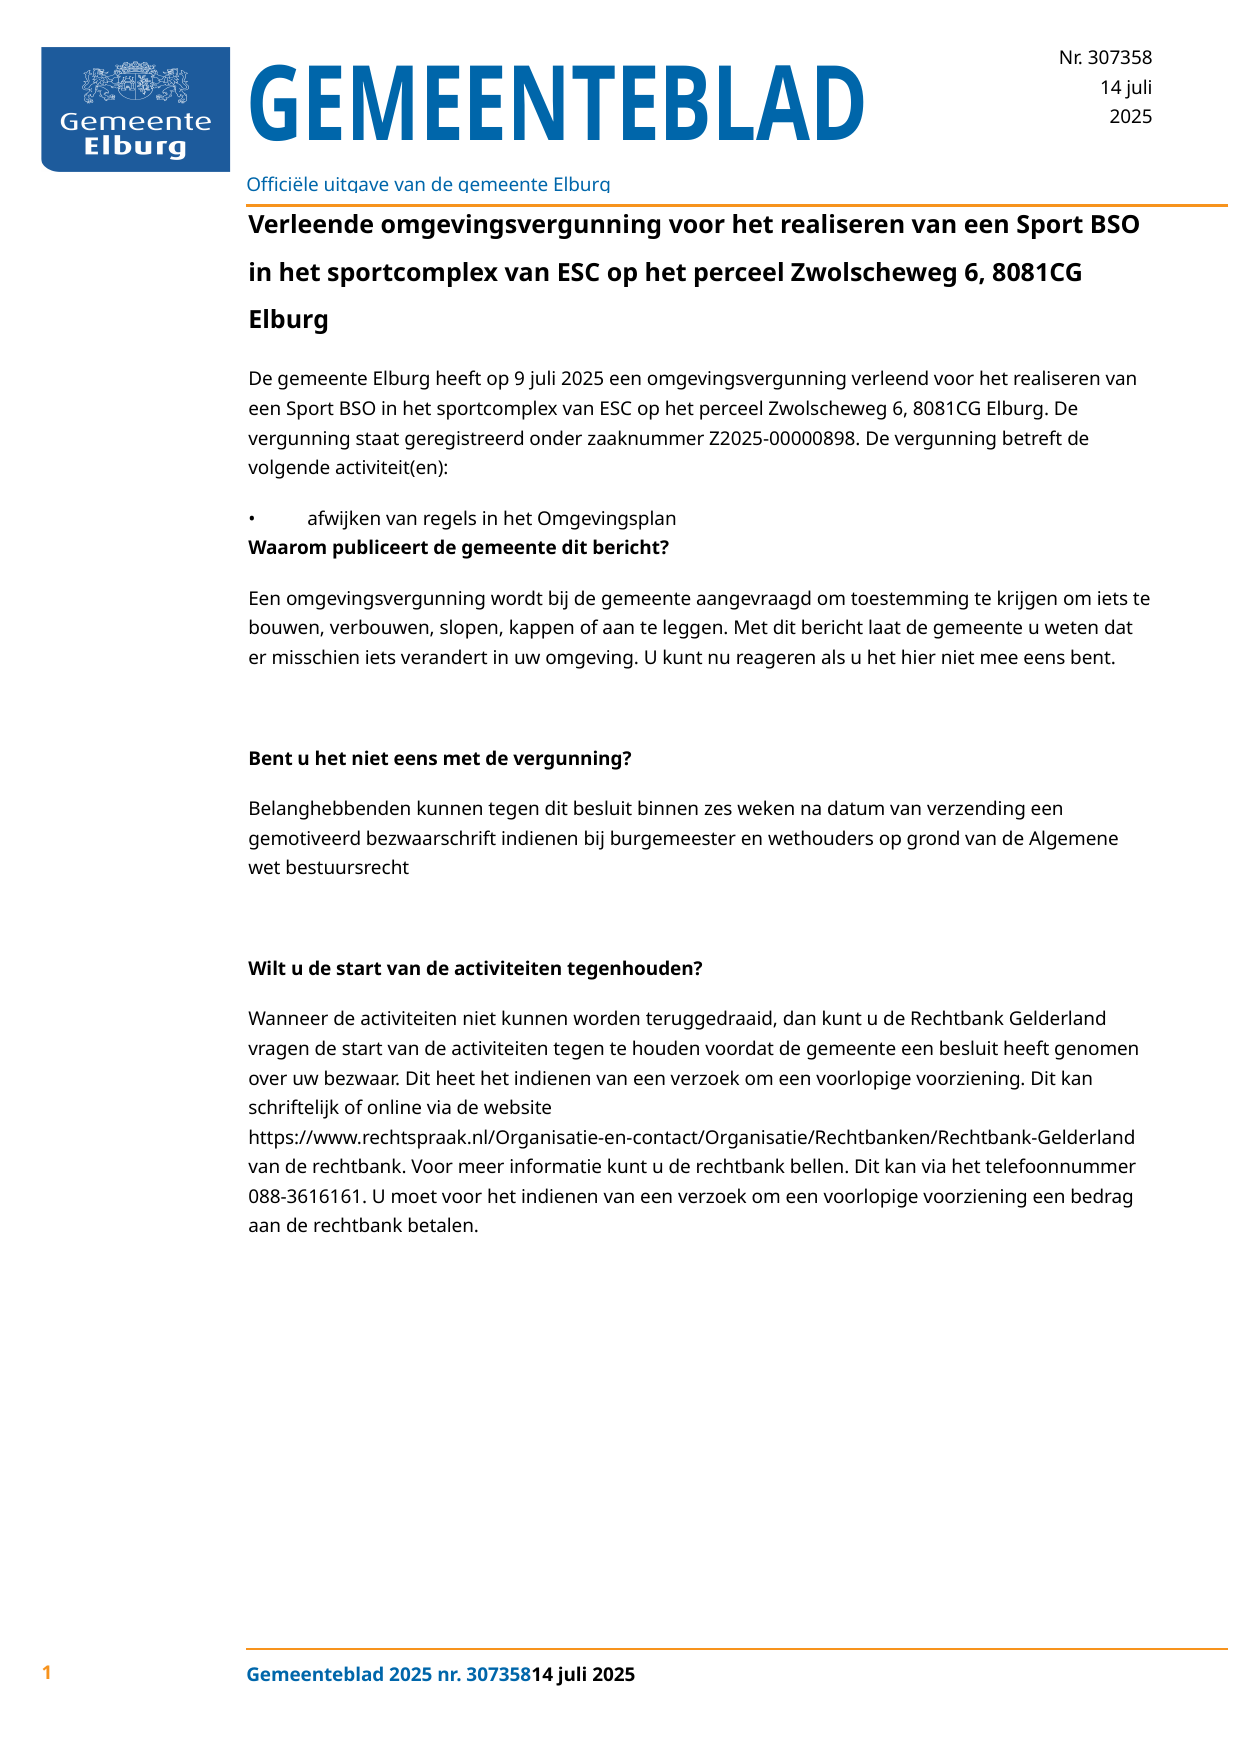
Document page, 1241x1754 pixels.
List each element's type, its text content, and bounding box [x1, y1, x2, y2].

text Bent u het niet eens met de vergunning? [248, 745, 1152, 770]
text Wanneer de activiteiten niet kunnen worden teruggedraaid, dan kunt u de Rechtbank Gelderland vragen de start van de activiteiten tegen te houden voordat de gemeente een besluit heeft genomen over uw bezwaar. Dit heet het indienen van een verzoek om een voorlopige voorziening. Dit kan schriftelijk of online via de website https://www.rechtspraak.nl/Organisatie-en-contact/Organisatie/Rechtbanken/Rechtbank-Gelderland van de rechtbank. Voor meer informatie kunt u de rechtbank bellen. Dit kan via het telefoonnummer 088-3616161. U moet voor het indienen van een verzoek om een voorlopige voorziening een bedrag aan de rechtbank betalen. [248, 1006, 1152, 1238]
text Een omgevingsvergunning wordt bij de gemeente aangevraagd om toestemming te krijgen om iets te bouwen, verbouwen, slopen, kappen of aan te leggen. Met dit bericht laat de gemeente u weten dat er misschien iets verandert in uw omgeving. U kunt nu reageren als u het hier niet mee eens bent. [248, 585, 1152, 669]
text Verleende omgevingsvergunning voor het realiseren van een Sport BSO in het sportcomplex van ESC op het perceel Zwolscheweg 6, 8081CG Elburg [248, 207, 1152, 336]
list afwijken van regels in het Omgevingsplan [248, 505, 1152, 530]
text Wilt u de start van de activiteiten tegenhouden? [248, 955, 1152, 981]
text Waarom publiceert de gemeente dit bericht? [248, 534, 1152, 560]
picture [41, 47, 231, 172]
text Belanghebbenden kunnen tegen dit besluit binnen zes weken na datum van verzending een gemotiveerd bezwaarschrift indienen bij burgemeester en wethouders op grond van de Algemene wet bestuursrecht [248, 795, 1152, 880]
text De gemeente Elburg heeft op 9 juli 2025 een omgevingsvergunning verleend voor het realiseren van een Sport BSO in het sportcomplex van ESC op het perceel Zwolscheweg 6, 8081CG Elburg. De vergunning staat geregistreerd onder zaaknummer Z2025-00000898. De vergunning betreft de volgende activiteit(en): [248, 366, 1152, 480]
